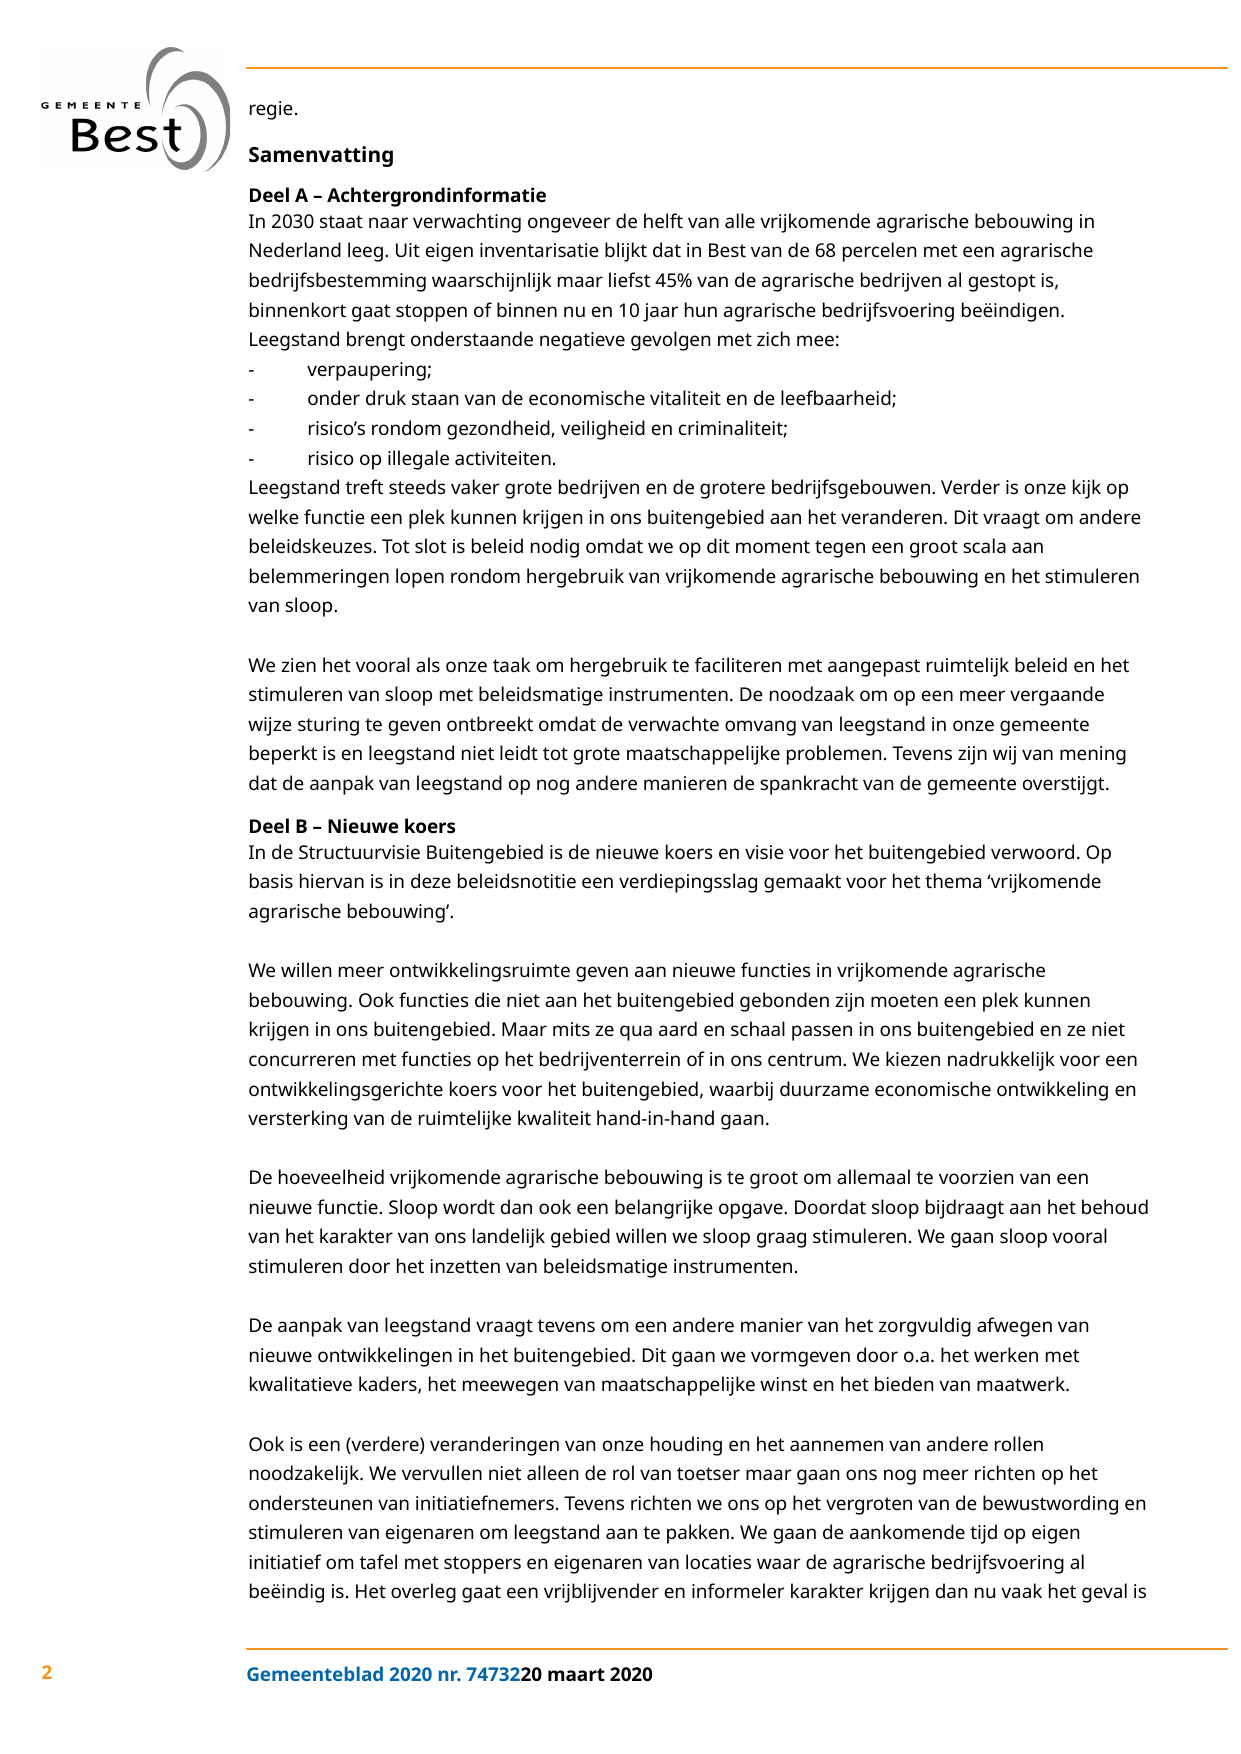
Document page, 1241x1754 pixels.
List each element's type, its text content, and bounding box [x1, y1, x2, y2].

text In 2030 staat naar verwachting ongeveer de helft van alle vrijkomende agrarische bebouwing in Nederland leeg. Uit eigen inventarisatie blijkt dat in Best van de 68 percelen met een agrarische bedrijfsbestemming waarschijnlijk maar liefst 45% van de agrarische bedrijven al gestopt is, binnenkort gaat stoppen of binnen nu en 10 jaar hun agrarische bedrijfsvoering beëindigen. Leegstand brengt onderstaande negatieve gevolgen met zich mee: [248, 208, 1152, 352]
text De aanpak van leegstand vraagt tevens om een andere manier van het zorgvuldig afwegen van nieuwe ontwikkelingen in het buitengebied. Dit gaan we vormgeven door o.a. het werken met kwalitatieve kaders, het meewegen van maatschappelijke winst en het bieden van maatwerk. [248, 1312, 1152, 1397]
list risico op illegale activiteiten. [248, 445, 1152, 471]
picture [41, 47, 231, 172]
text regie. [248, 95, 1152, 121]
list risico’s rondom gezondheid, veiligheid en criminaliteit; [248, 415, 1152, 441]
text In de Structuurvisie Buitengebied is de nieuwe koers en visie voor het buitengebied verwoord. Op basis hiervan is in deze beleidsnotitie een verdiepingsslag gemaakt voor het thema ‘vrijkomende agrarische bebouwing’. [248, 839, 1152, 924]
list onder druk staan van de economische vitaliteit en de leefbaarheid; [248, 386, 1152, 411]
text Deel A – Achtergrondinformatie [248, 182, 1152, 208]
text Deel B – Nieuwe koers [248, 813, 1152, 839]
text We willen meer ontwikkelingsruimte geven aan nieuwe functies in vrijkomende agrarische bebouwing. Ook functies die niet aan het buitengebied gebonden zijn moeten een plek kunnen krijgen in ons buitengebied. Maar mits ze qua aard en schaal passen in ons buitengebied en ze niet concurreren met functies op het bedrijventerrein of in ons centrum. We kiezen nadrukkelijk voor een ontwikkelingsgerichte koers voor het buitengebied, waarbij duurzame economische ontwikkeling en versterking van de ruimtelijke kwaliteit hand-in-hand gaan. [248, 957, 1152, 1131]
text De hoeveelheid vrijkomende agrarische bebouwing is te groot om allemaal te voorzien van een nieuwe functie. Sloop wordt dan ook een belangrijke opgave. Doordat sloop bijdraagt aan het behoud van het karakter van ons landelijk gebied willen we sloop graag stimuleren. We gaan sloop vooral stimuleren door het inzetten van beleidsmatige instrumenten. [248, 1164, 1152, 1279]
text Ook is een (verdere) veranderingen van onze houding en het aannemen van andere rollen noodzakelijk. We vervullen niet alleen de rol van toetser maar gaan ons nog meer richten op het ondersteunen van initiatiefnemers. Tevens richten we ons op het vergroten van de bewustwording en stimuleren van eigenaren om leegstand aan te pakken. We gaan de aankomende tijd op eigen initiatief om tafel met stoppers en eigenaren van locaties waar de agrarische bedrijfsvoering al beëindig is. Het overleg gaat een vrijblijvender en informeler karakter krijgen dan nu vaak het geval is [248, 1431, 1152, 1604]
list verpaupering; [248, 356, 1152, 382]
text Samenvatting [248, 140, 1152, 169]
text We zien het vooral als onze taak om hergebruik te faciliteren met aangepast ruimtelijk beleid en het stimuleren van sloop met beleidsmatige instrumenten. De noodzaak om op een meer vergaande wijze sturing te geven ontbreekt omdat de verwachte omvang van leegstand in onze gemeente beperkt is en leegstand niet leidt tot grote maatschappelijke problemen. Tevens zijn wij van mening dat de aanpak van leegstand op nog andere manieren de spankracht van de gemeente overstijgt. [248, 652, 1152, 796]
text Leegstand treft steeds vaker grote bedrijven en de grotere bedrijfsgebouwen. Verder is onze kijk op welke functie een plek kunnen krijgen in ons buitengebied aan het veranderen. Dit vraagt om andere beleidskeuzes. Tot slot is beleid nodig omdat we op dit moment tegen een groot scala aan belemmeringen lopen rondom hergebruik van vrijkomende agrarische bebouwing en het stimuleren van sloop. [248, 474, 1152, 618]
